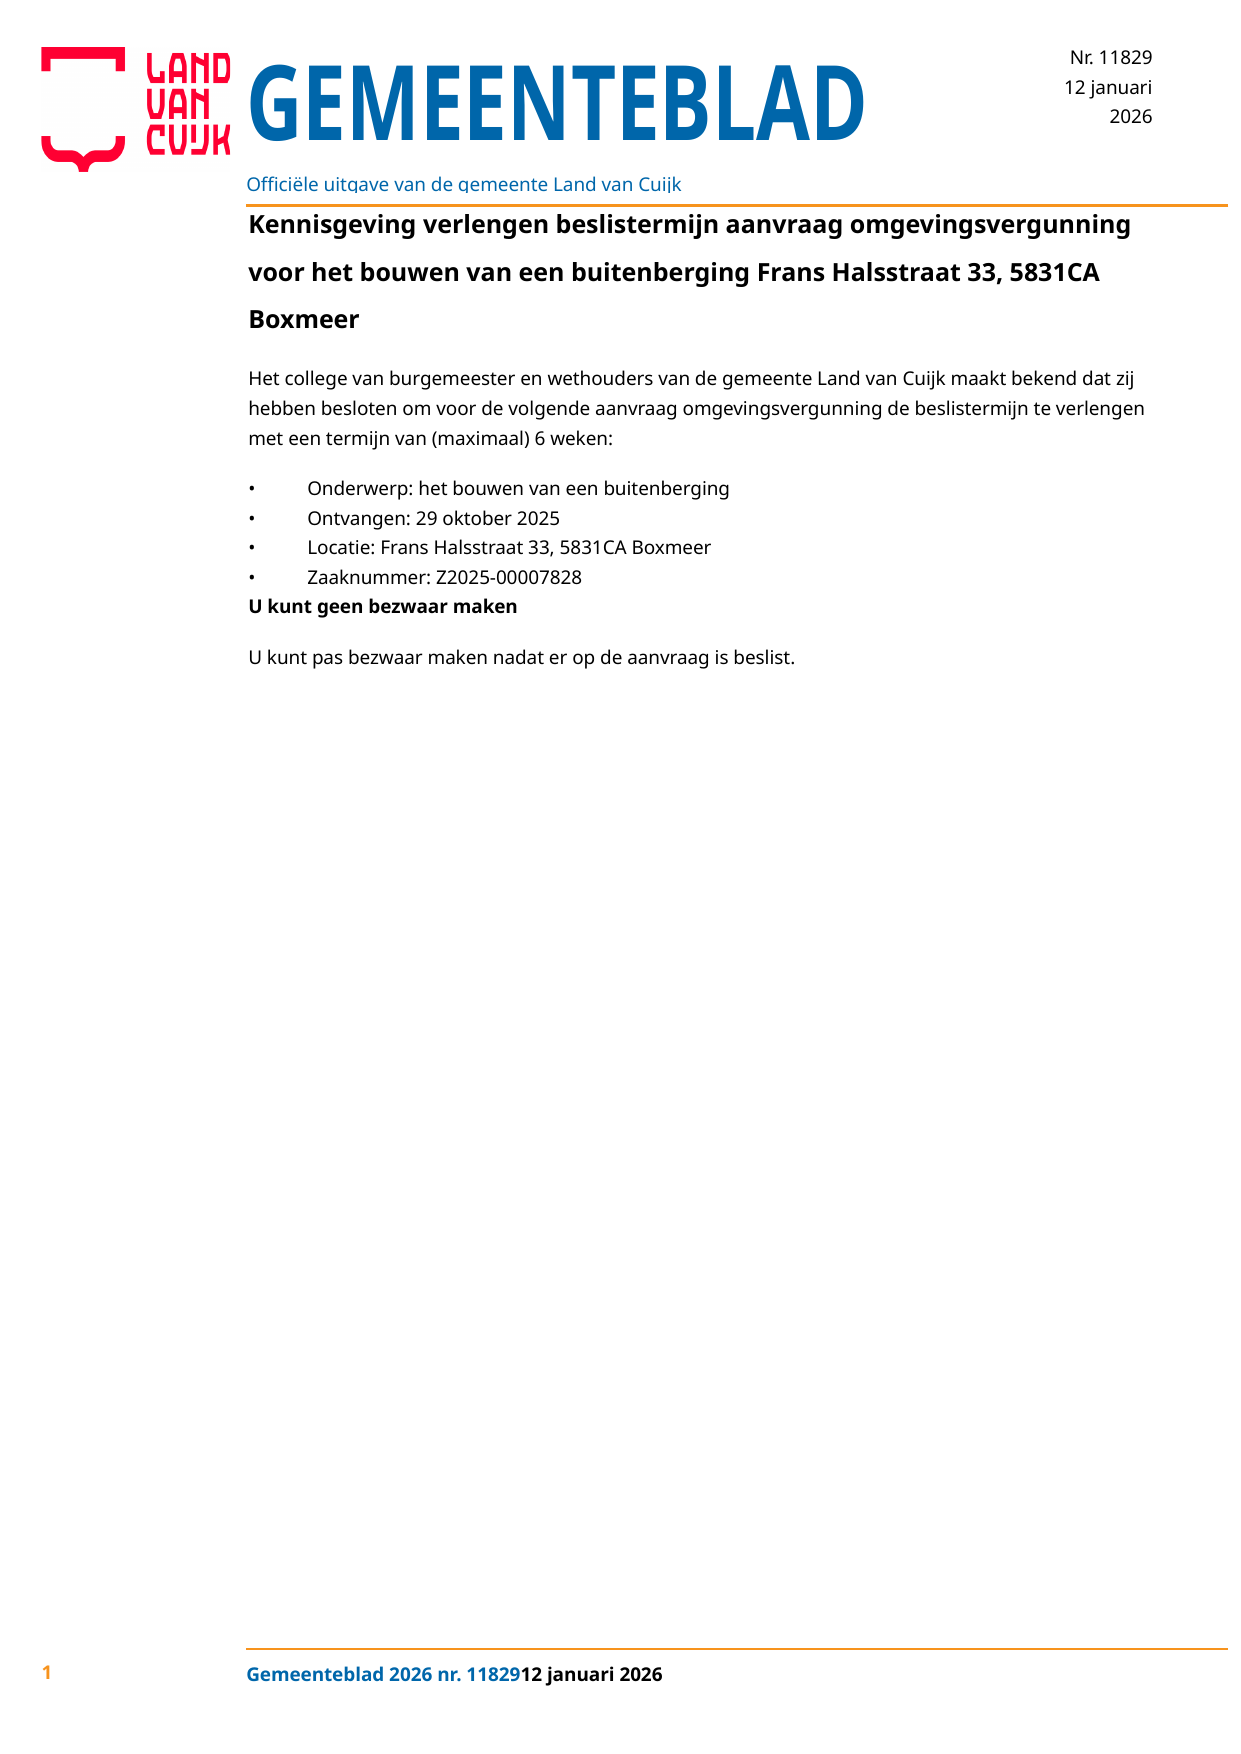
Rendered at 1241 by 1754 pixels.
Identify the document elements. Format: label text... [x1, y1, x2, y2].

picture [41, 47, 231, 172]
text Het college van burgemeester en wethouders van de gemeente Land van Cuijk maakt bekend dat zij hebben besloten om voor de volgende aanvraag omgevingsvergunning de beslistermijn te verlengen met een termijn van (maximaal) 6 weken: [248, 366, 1152, 450]
list Locatie: Frans Halsstraat 33, 5831CA Boxmeer [248, 534, 1152, 560]
list Onderwerp: het bouwen van een buitenberging [248, 475, 1152, 501]
text U kunt pas bezwaar maken nadat er op de aanvraag is beslist. [248, 644, 1152, 669]
list Ontvangen: 29 oktober 2025 [248, 505, 1152, 530]
text Kennisgeving verlengen beslistermijn aanvraag omgevingsvergunning voor het bouwen van een buitenberging Frans Halsstraat 33, 5831CA Boxmeer [248, 207, 1152, 336]
text U kunt geen bezwaar maken [248, 593, 1152, 619]
list Zaaknummer: Z2025-00007828 [248, 564, 1152, 589]
